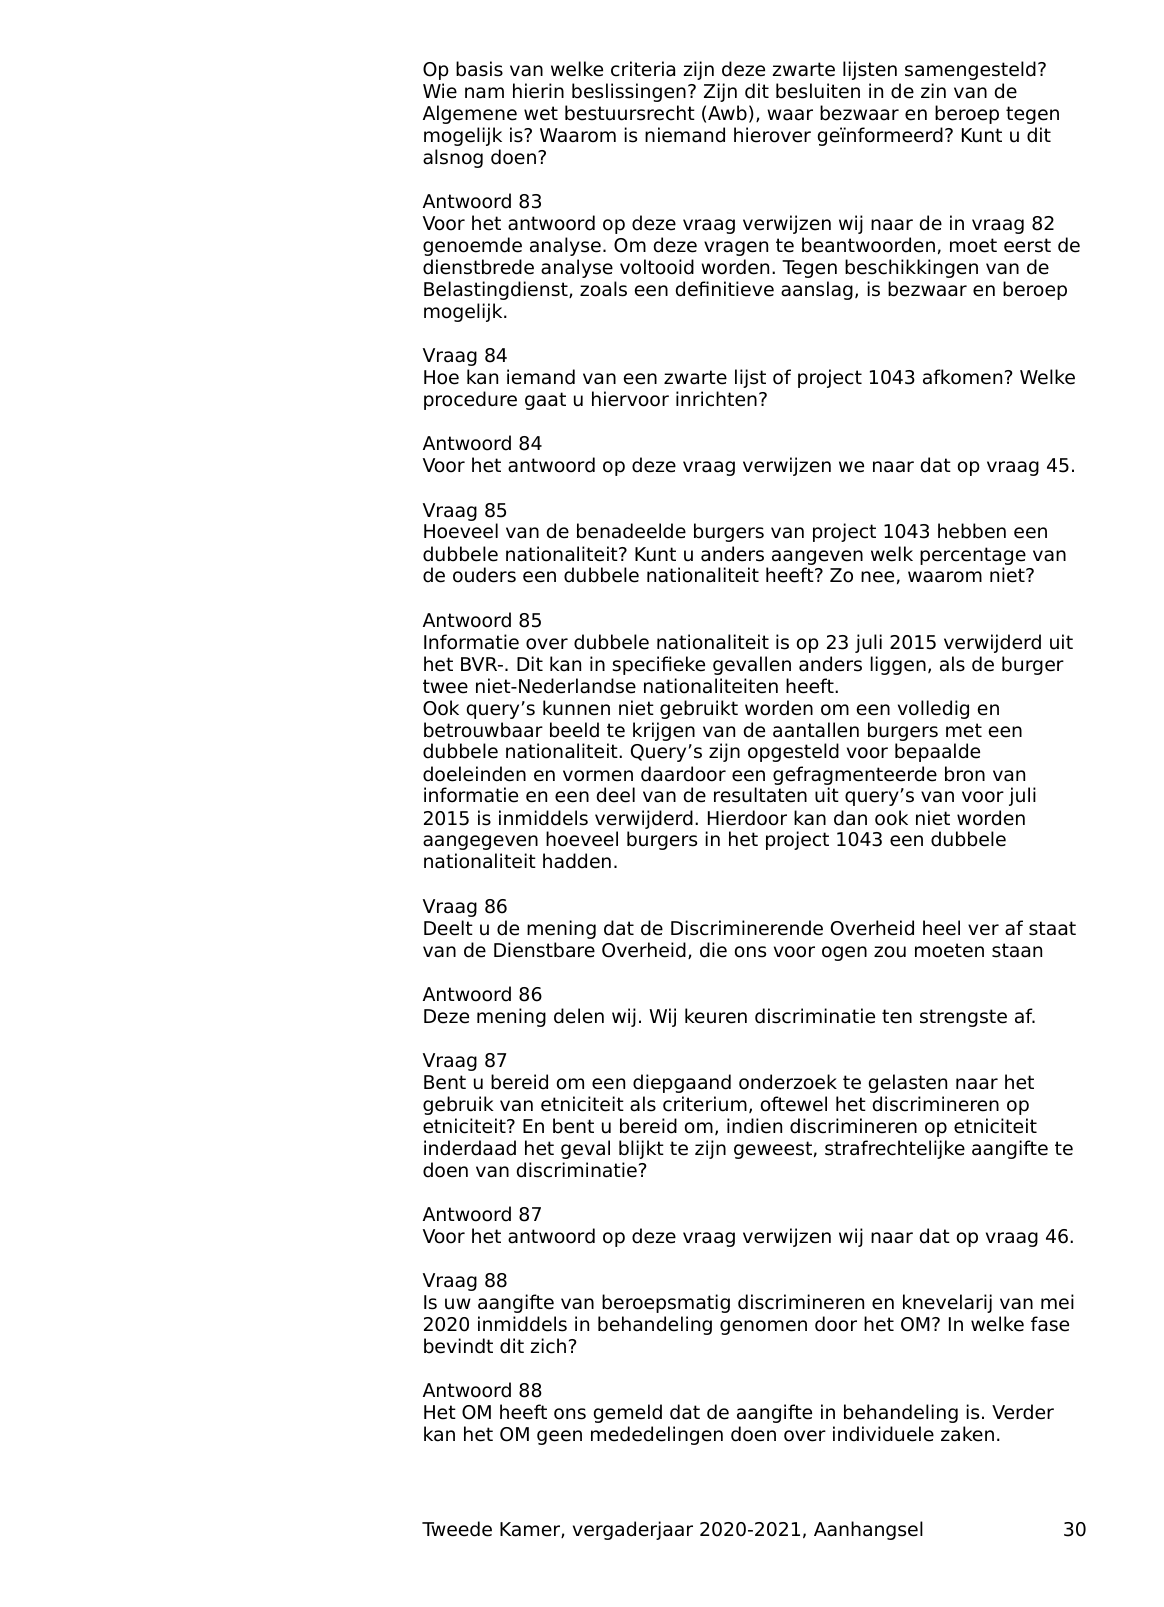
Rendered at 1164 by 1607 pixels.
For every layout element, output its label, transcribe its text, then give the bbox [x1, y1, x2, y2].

text Hoeveel van de benadeelde burgers van project 1043 hebben een dubbele nationaliteit? Kunt u anders aangeven welk percentage van de ouders een dubbele nationaliteit heeft? Zo nee, waarom niet? [422, 521, 1087, 587]
text Is uw aangifte van beroepsmatig discrimineren en knevelarij van mei 2020 inmiddels in behandeling genomen door het OM? In welke fase bevindt dit zich? [422, 1292, 1087, 1358]
text Antwoord 87 [422, 1204, 1087, 1226]
text Vraag 84 [422, 345, 1087, 367]
text Antwoord 83 [422, 191, 1087, 213]
text Antwoord 88 [422, 1380, 1087, 1402]
text Vraag 85 [422, 499, 1087, 521]
text Antwoord 85 [422, 609, 1087, 632]
text Voor het antwoord op deze vraag verwijzen wij naar dat op vraag 46. [422, 1226, 1087, 1248]
text Op basis van welke criteria zijn deze zwarte lijsten samengesteld? Wie nam hierin beslissingen? Zijn dit besluiten in de zin van de Algemene wet bestuursrecht (Awb), waar bezwaar en beroep tegen mogelijk is? Waarom is niemand hierover geïnformeerd? Kunt u dit alsnog doen? [422, 59, 1087, 169]
text Voor het antwoord op deze vraag verwijzen we naar dat op vraag 45. [422, 455, 1087, 477]
text Hoe kan iemand van een zwarte lijst of project 1043 afkomen? Welke procedure gaat u hiervoor inrichten? [422, 367, 1087, 411]
text Deze mening delen wij. Wij keuren discriminatie ten strengste af. [422, 1006, 1087, 1028]
text Informatie over dubbele nationaliteit is op 23 juli 2015 verwijderd uit het BVR-. Dit kan in specifieke gevallen anders liggen, als de burger twee niet-Nederlandse nationaliteiten heeft. [422, 632, 1087, 697]
text Antwoord 84 [422, 433, 1087, 455]
text Antwoord 86 [422, 984, 1087, 1006]
text Vraag 87 [422, 1050, 1087, 1072]
text Bent u bereid om een diepgaand onderzoek te gelasten naar het gebruik van etniciteit als criterium, oftewel het discrimineren op etniciteit? En bent u bereid om, indien discrimineren op etniciteit inderdaad het geval blijkt te zijn geweest, strafrechtelijke aangifte te doen van discriminatie? [422, 1072, 1087, 1182]
text Ook query’s kunnen niet gebruikt worden om een volledig en betrouwbaar beeld te krijgen van de aantallen burgers met een dubbele nationaliteit. Query’s zijn opgesteld voor bepaalde doeleinden en vormen daardoor een gefragmenteerde bron van informatie en een deel van de resultaten uit query’s van voor juli 2015 is inmiddels verwijderd. Hierdoor kan dan ook niet worden aangegeven hoeveel burgers in het project 1043 een dubbele nationaliteit hadden. [422, 697, 1087, 873]
text Vraag 86 [422, 896, 1087, 917]
text Deelt u de mening dat de Discriminerende Overheid heel ver af staat van de Dienstbare Overheid, die ons voor ogen zou moeten staan [422, 917, 1087, 961]
text Vraag 88 [422, 1270, 1087, 1292]
text Het OM heeft ons gemeld dat de aangifte in behandeling is. Verder kan het OM geen mededelingen doen over individuele zaken. [422, 1402, 1087, 1446]
text Voor het antwoord op deze vraag verwijzen wij naar de in vraag 82 genoemde analyse. Om deze vragen te beantwoorden, moet eerst de dienstbrede analyse voltooid worden. Tegen beschikkingen van de Belastingdienst, zoals een definitieve aanslag, is bezwaar en beroep mogelijk. [422, 213, 1087, 323]
